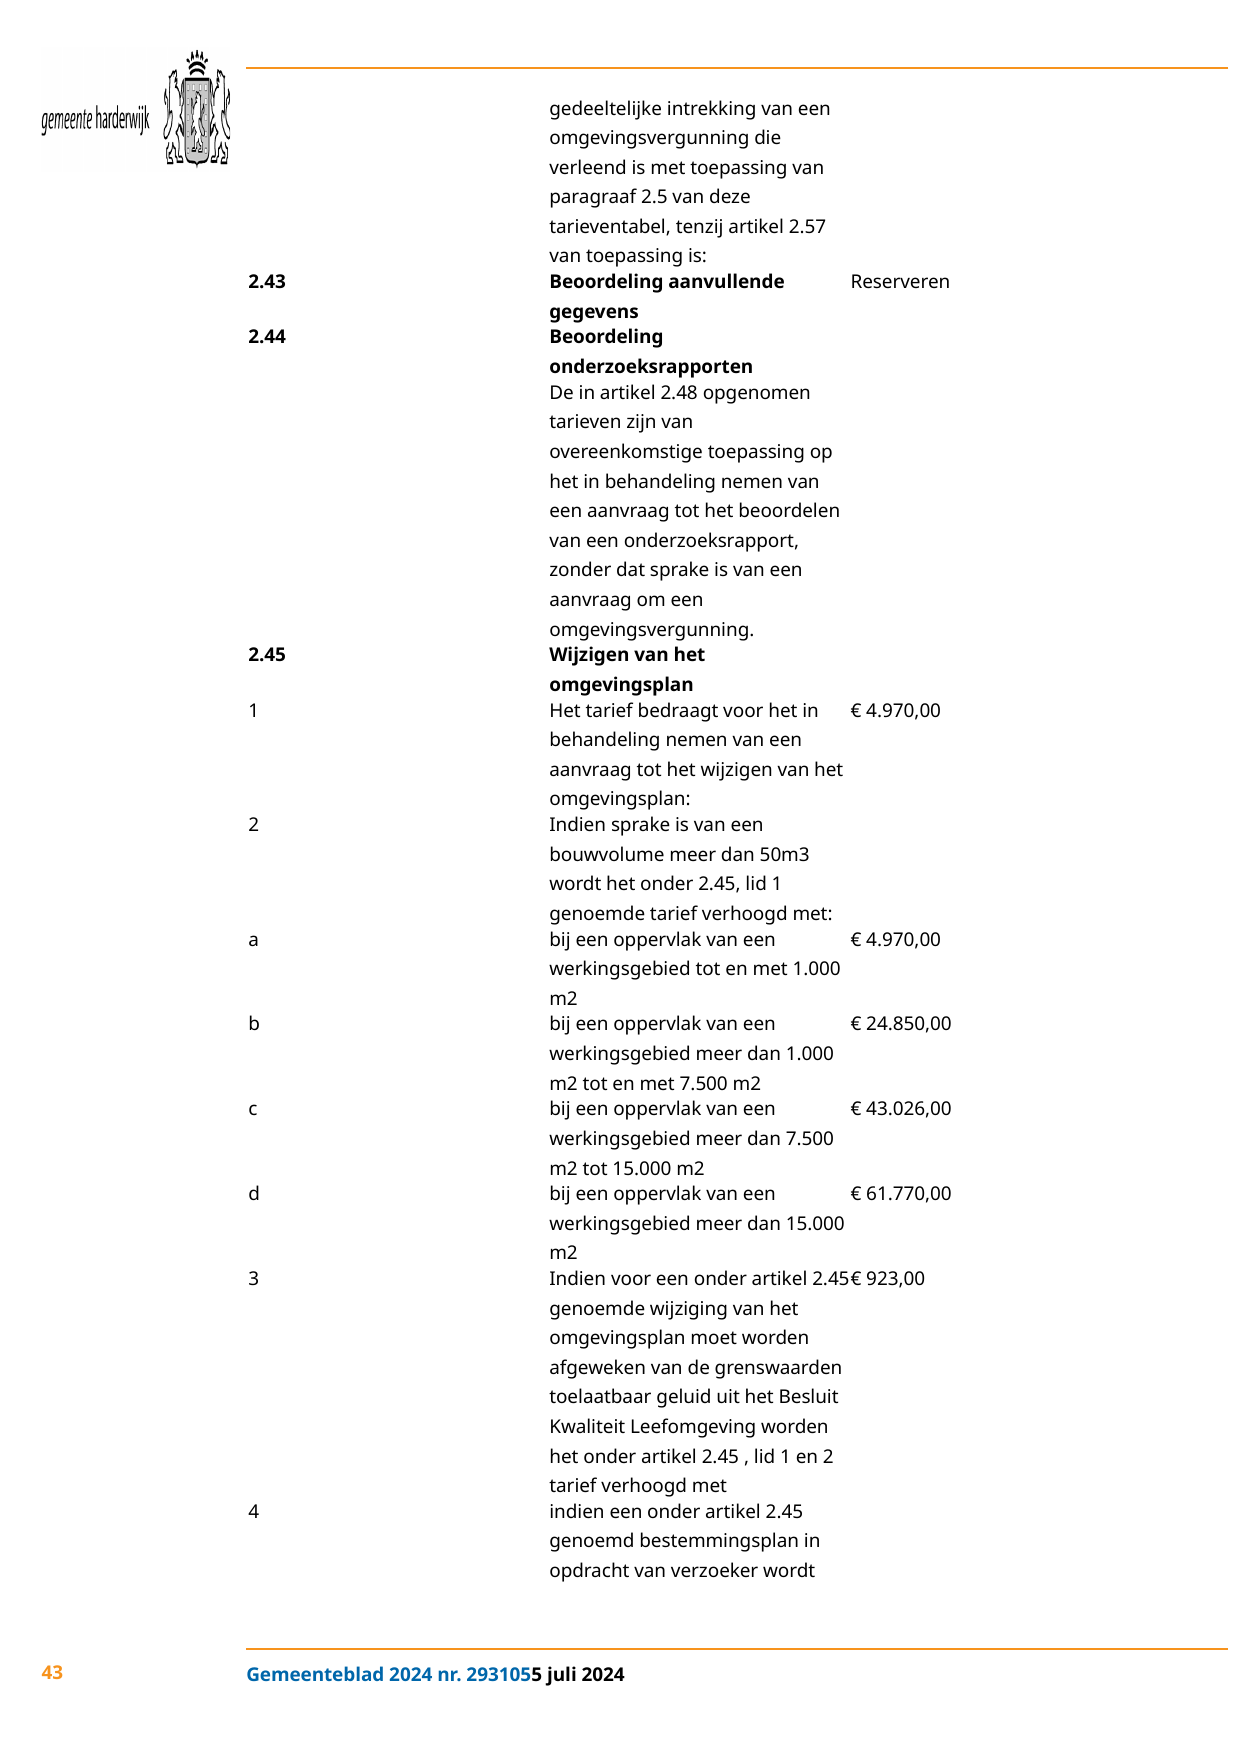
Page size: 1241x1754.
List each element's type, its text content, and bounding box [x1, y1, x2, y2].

table_cell [850, 1498, 1152, 1583]
table_cell € 43.026,00 [850, 1096, 1152, 1180]
table_cell Indien sprake is van een bouwvolume meer dan 50m3 wordt het onder 2.45, lid 1 genoemde tarief verhoogd met: [549, 811, 850, 926]
table_cell [248, 379, 549, 641]
table_cell indien een onder artikel 2.45 genoemd bestemmingsplan in opdracht van verzoeker wordt [549, 1498, 850, 1583]
table_cell [850, 641, 1152, 697]
table_cell De in artikel 2.48 opgenomen tarieven zijn van overeenkomstige toepassing op het in behandeling nemen van een aanvraag tot het beoordelen van een onderzoeksrapport, zonder dat sprake is van een aanvraag om een omgevingsvergunning. [549, 379, 850, 641]
table_cell 1 [248, 697, 549, 811]
table_cell c [248, 1096, 549, 1180]
table_cell € 61.770,00 [850, 1180, 1152, 1265]
table_cell € 4.970,00 [850, 926, 1152, 1011]
table_cell € 24.850,00 [850, 1011, 1152, 1096]
table_cell Indien voor een onder artikel 2.45 genoemde wijziging van het omgevingsplan moet worden afgeweken van de grenswaarden toelaatbaar geluid uit het Besluit Kwaliteit Leefomgeving worden het onder artikel 2.45 , lid 1 en 2 tarief verhoogd met [549, 1265, 850, 1498]
table_cell [850, 95, 1152, 268]
table_cell € 923,00 [850, 1265, 1152, 1498]
table_cell 2 [248, 811, 549, 926]
table_cell bij een oppervlak van een werkingsgebied tot en met 1.000 m2 [549, 926, 850, 1011]
table_cell 3 [248, 1265, 549, 1498]
table_cell d [248, 1180, 549, 1265]
table_cell Reserveren [850, 269, 1152, 324]
picture [41, 47, 231, 172]
table_cell bij een oppervlak van een werkingsgebied meer dan 1.000 m2 tot en met 7.500 m2 [549, 1011, 850, 1096]
table_cell 2.45 [248, 641, 549, 697]
table_cell 4 [248, 1498, 549, 1583]
table_cell Het tarief bedraagt voor het in behandeling nemen van een aanvraag tot het wijzigen van het omgevingsplan: [549, 697, 850, 811]
table_cell Beoordeling aanvullende gegevens [549, 269, 850, 324]
table_cell b [248, 1011, 549, 1096]
table_cell 2.43 [248, 269, 549, 324]
table_cell [850, 324, 1152, 379]
table_cell € 4.970,00 [850, 697, 1152, 811]
table_cell [248, 95, 549, 268]
table_cell [850, 811, 1152, 926]
table_cell a [248, 926, 549, 1011]
table_cell bij een oppervlak van een werkingsgebied meer dan 15.000 m2 [549, 1180, 850, 1265]
table_cell 2.44 [248, 324, 549, 379]
table_cell gedeeltelijke intrekking van een omgevingsvergunning die verleend is met toepassing van paragraaf 2.5 van deze tarieventabel, tenzij artikel 2.57 van toepassing is: [549, 95, 850, 268]
table_cell [850, 379, 1152, 641]
table_cell Beoordeling onderzoeksrapporten [549, 324, 850, 379]
table_cell Wijzigen van het omgevingsplan [549, 641, 850, 697]
table_cell bij een oppervlak van een werkingsgebied meer dan 7.500 m2 tot 15.000 m2 [549, 1096, 850, 1180]
